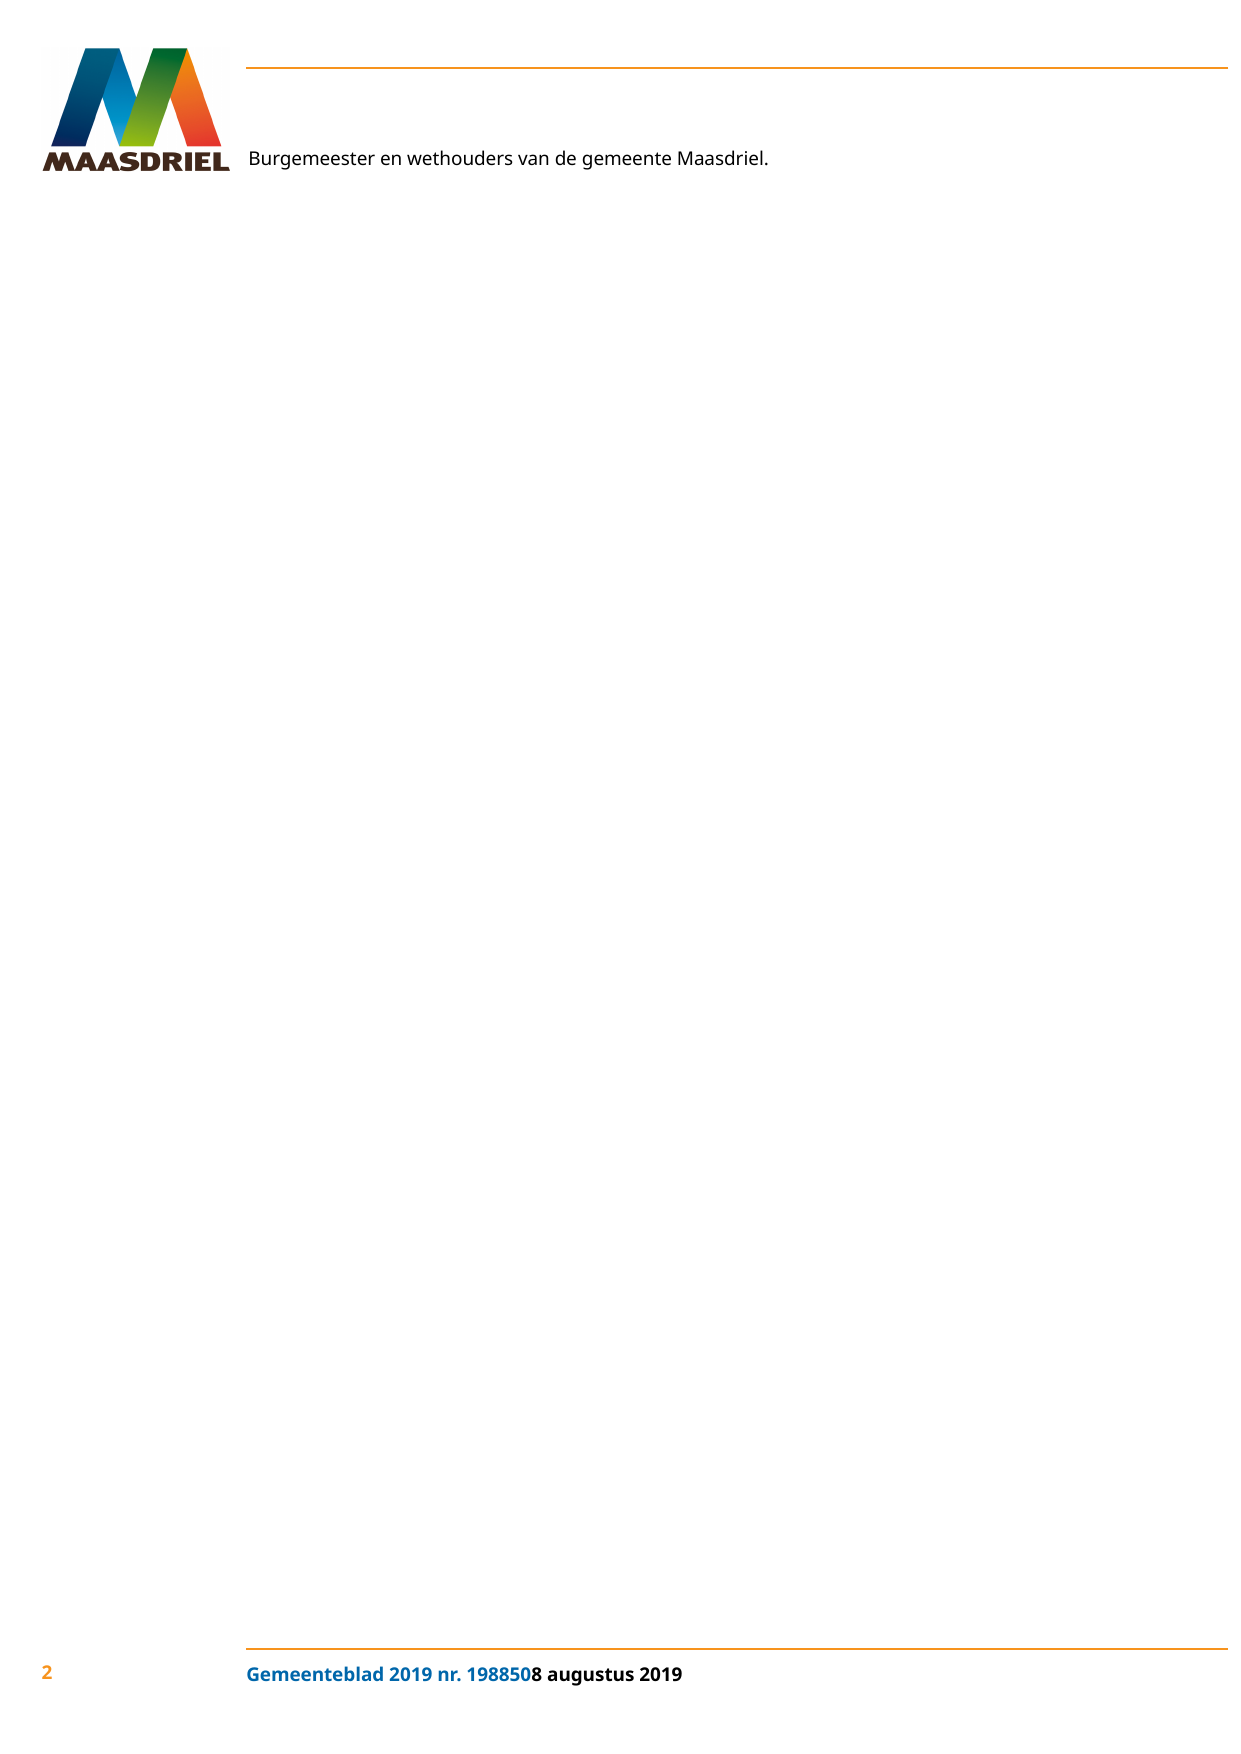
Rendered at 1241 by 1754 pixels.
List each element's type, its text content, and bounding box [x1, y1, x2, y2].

picture [41, 47, 231, 172]
text Burgemeester en wethouders van de gemeente Maasdriel. [248, 145, 1152, 171]
